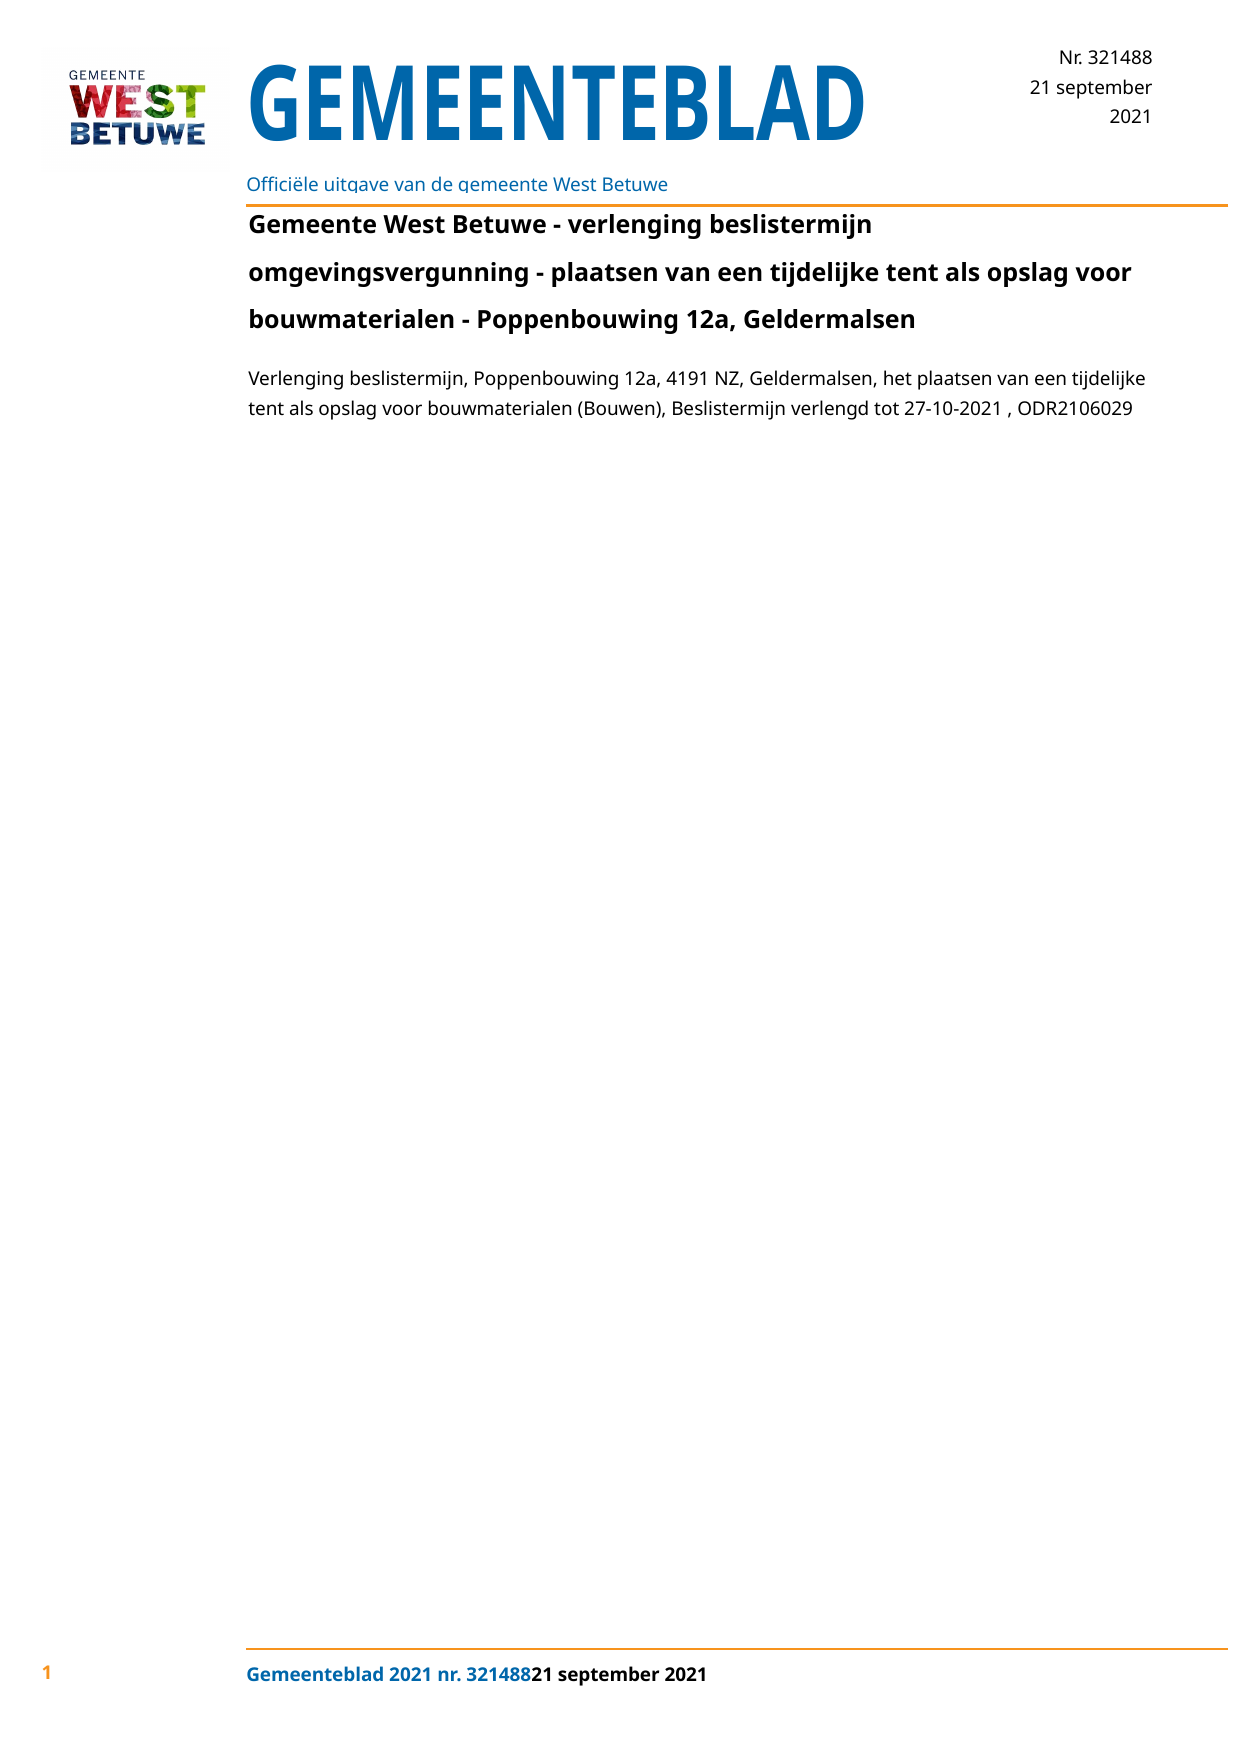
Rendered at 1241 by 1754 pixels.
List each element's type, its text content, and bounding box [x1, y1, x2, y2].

text Gemeente West Betuwe - verlenging beslistermijn omgevingsvergunning - plaatsen van een tijdelijke tent als opslag voor bouwmaterialen - Poppenbouwing 12a, Geldermalsen [248, 207, 1152, 336]
picture [41, 47, 231, 172]
text Verlenging beslistermijn, Poppenbouwing 12a, 4191 NZ, Geldermalsen, het plaatsen van een tijdelijke tent als opslag voor bouwmaterialen (Bouwen), Beslistermijn verlengd tot 27-10-2021 , ODR2106029 [248, 366, 1152, 421]
